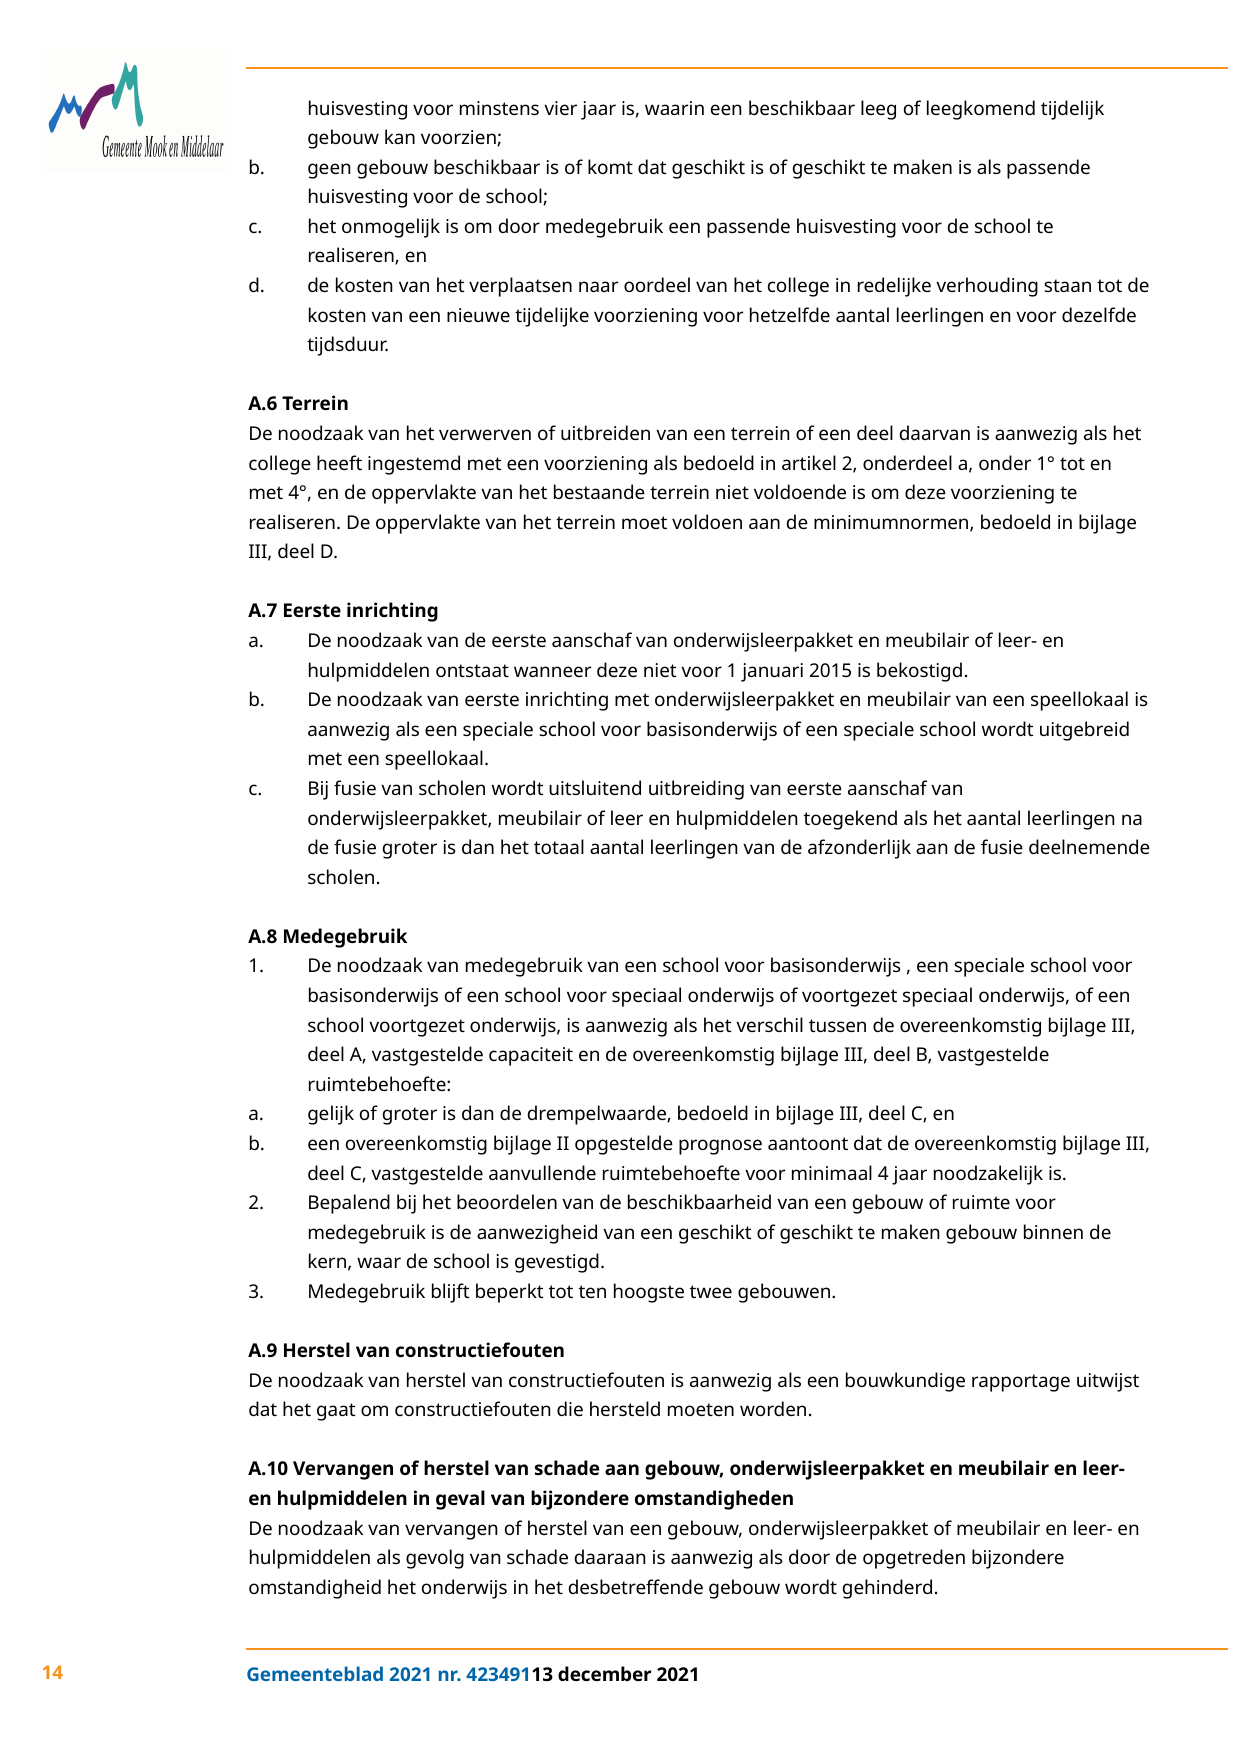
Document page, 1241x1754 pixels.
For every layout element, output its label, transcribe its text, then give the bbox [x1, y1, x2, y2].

text De noodzaak van herstel van constructiefouten is aanwezig als een bouwkundige rapportage uitwijst dat het gaat om constructiefouten die hersteld moeten worden. [248, 1367, 1152, 1422]
list huisvesting voor minstens vier jaar is, waarin een beschikbaar leeg of leegkomend tijdelijk gebouw kan voorzien; [248, 95, 1152, 150]
list De noodzaak van eerste inrichting met onderwijsleerpakket en meubilair van een speellokaal is aanwezig als een speciale school voor basisonderwijs of een speciale school wordt uitgebreid met een speellokaal. [248, 686, 1152, 771]
text A.7 Eerste inrichting [248, 598, 1152, 623]
text A.6 Terrein [248, 391, 1152, 416]
list Bepalend bij het beoordelen van de beschikbaarheid van een gebouw of ruimte voor medegebruik is de aanwezigheid van een geschikt of geschikt te maken gebouw binnen de kern, waar de school is gevestigd. [248, 1189, 1152, 1274]
list Medegebruik blijft beperkt tot ten hoogste twee gebouwen. [248, 1278, 1152, 1304]
list een overeenkomstig bijlage II opgestelde prognose aantoont dat de overeenkomstig bijlage III, deel C, vastgestelde aanvullende ruimtebehoefte voor minimaal 4 jaar noodzakelijk is. [248, 1130, 1152, 1186]
text A.10 Vervangen of herstel van schade aan gebouw, onderwijsleerpakket en meubilair en leer- en hulpmiddelen in geval van bijzondere omstandigheden [248, 1456, 1152, 1511]
list het onmogelijk is om door medegebruik een passende huisvesting voor de school te realiseren, en [248, 213, 1152, 268]
list gelijk of groter is dan de drempelwaarde, bedoeld in bijlage III, deel C, en [248, 1101, 1152, 1126]
list De noodzaak van medegebruik van een school voor basisonderwijs , een speciale school voor basisonderwijs of een school voor speciaal onderwijs of voortgezet speciaal onderwijs, of een school voortgezet onderwijs, is aanwezig als het verschil tussen de overeenkomstig bijlage III, deel A, vastgestelde capaciteit en de overeenkomstig bijlage III, deel B, vastgestelde ruimtebehoefte: [248, 953, 1152, 1097]
text A.8 Medegebruik [248, 923, 1152, 949]
list geen gebouw beschikbaar is of komt dat geschikt is of geschikt te maken is als passende huisvesting voor de school; [248, 154, 1152, 209]
list De noodzaak van de eerste aanschaf van onderwijsleerpakket en meubilair of leer- en hulpmiddelen ontstaat wanneer deze niet voor 1 januari 2015 is bekostigd. [248, 627, 1152, 683]
text A.9 Herstel van constructiefouten [248, 1337, 1152, 1363]
picture [41, 47, 231, 172]
list de kosten van het verplaatsen naar oordeel van het college in redelijke verhouding staan tot de kosten van een nieuwe tijdelijke voorziening voor hetzelfde aantal leerlingen en voor dezelfde tijdsduur. [248, 272, 1152, 357]
text De noodzaak van het verwerven of uitbreiden van een terrein of een deel daarvan is aanwezig als het college heeft ingestemd met een voorziening als bedoeld in artikel 2, onderdeel a, onder 1° tot en met 4°, en de oppervlakte van het bestaande terrein niet voldoende is om deze voorziening te realiseren. De oppervlakte van het terrein moet voldoen aan de minimumnormen, bedoeld in bijlage III, deel D. [248, 420, 1152, 564]
text De noodzaak van vervangen of herstel van een gebouw, onderwijsleerpakket of meubilair en leer- en hulpmiddelen als gevolg van schade daaraan is aanwezig als door de opgetreden bijzondere omstandigheid het onderwijs in het desbetreffende gebouw wordt gehinderd. [248, 1515, 1152, 1600]
list Bij fusie van scholen wordt uitsluitend uitbreiding van eerste aanschaf van onderwijsleerpakket, meubilair of leer en hulpmiddelen toegekend als het aantal leerlingen na de fusie groter is dan het totaal aantal leerlingen van de afzonderlijk aan de fusie deelnemende scholen. [248, 775, 1152, 890]
